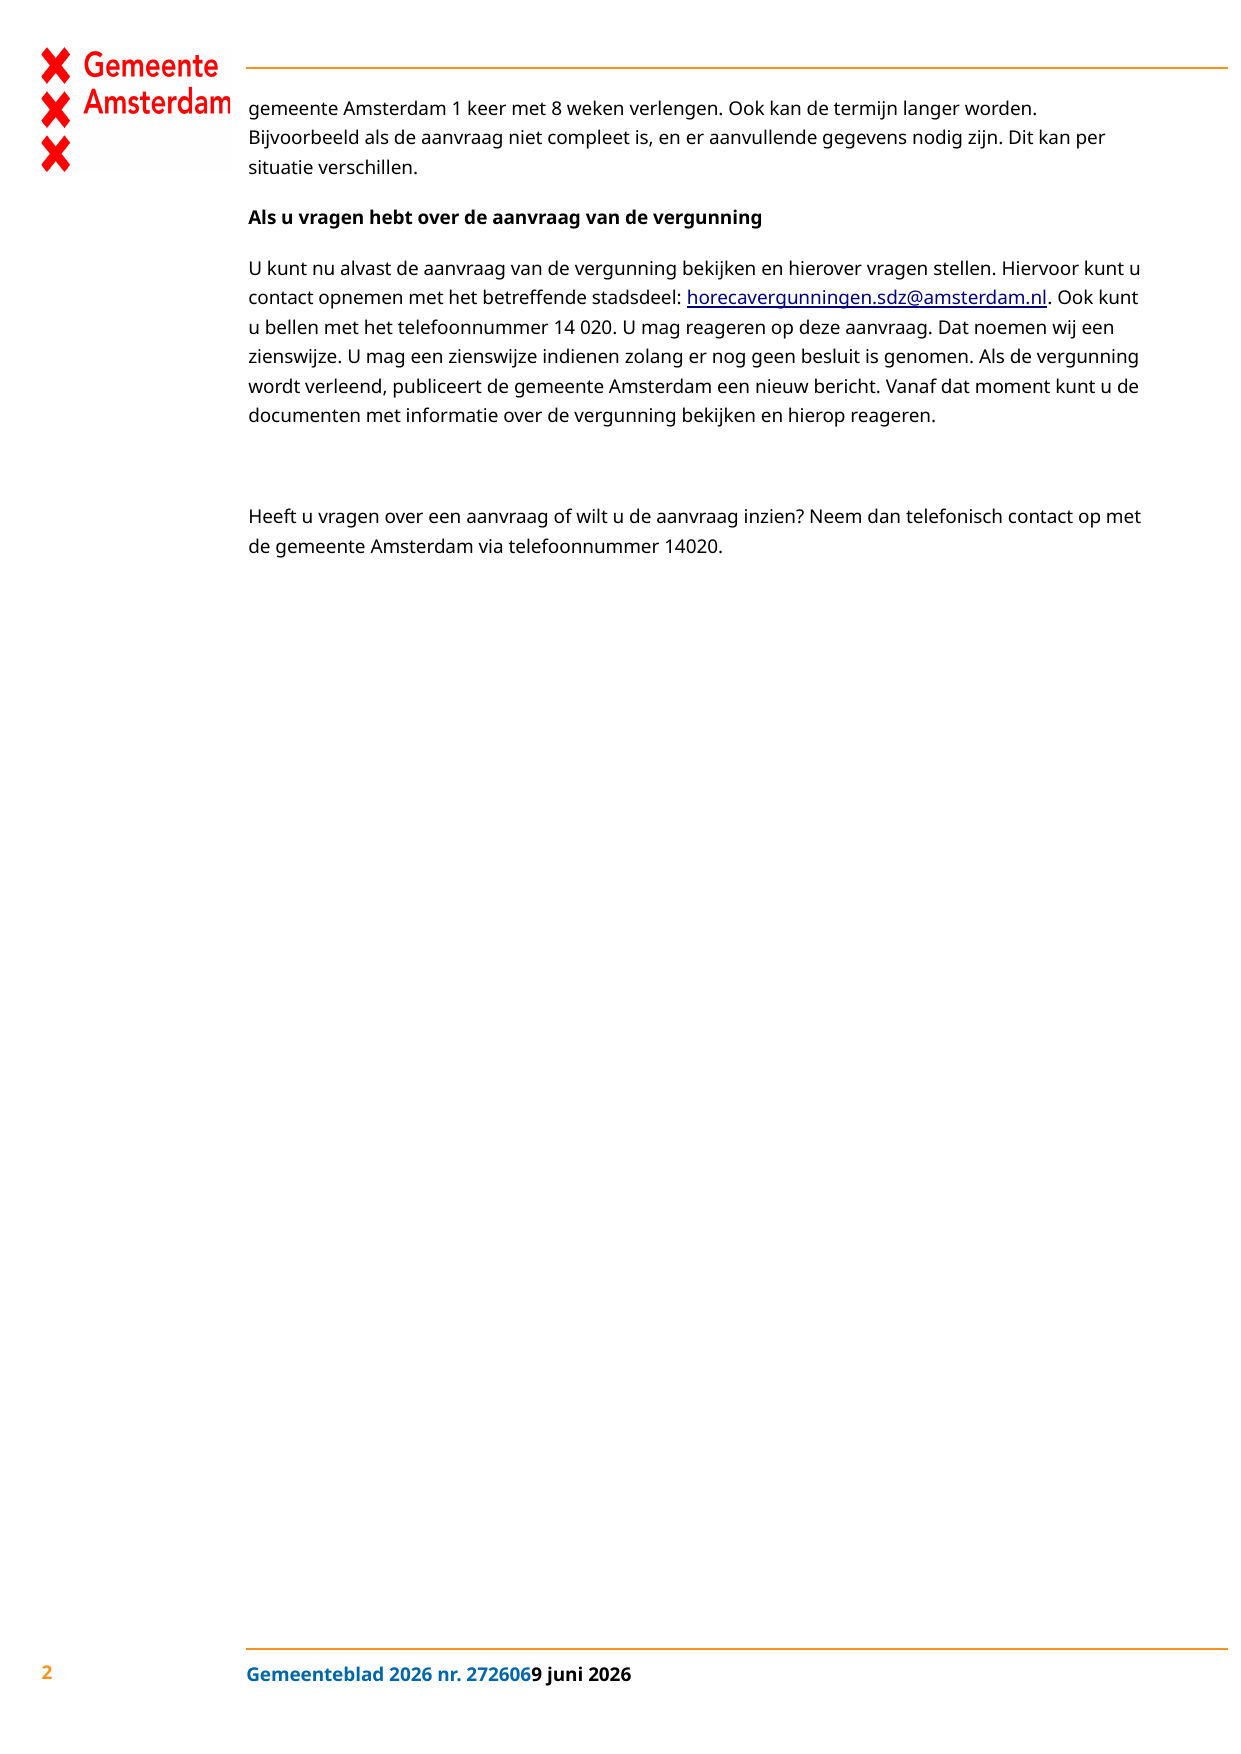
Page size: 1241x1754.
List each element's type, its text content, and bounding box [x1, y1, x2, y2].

picture [41, 47, 231, 172]
text U kunt nu alvast de aanvraag van de vergunning bekijken en hierover vragen stellen. Hiervoor kunt u contact opnemen met het betreffende stadsdeel: horecavergunningen.sdz@amsterdam.nl. Ook kunt u bellen met het telefoonnummer 14 020. U mag reageren op deze aanvraag. Dat noemen wij een zienswijze. U mag een zienswijze indienen zolang er nog geen besluit is genomen. Als de vergunning wordt verleend, publiceert de gemeente Amsterdam een nieuw bericht. Vanaf dat moment kunt u de documenten met informatie over de vergunning bekijken en hierop reageren. [248, 255, 1152, 428]
text Heeft u vragen over een aanvraag of wilt u de aanvraag inzien? Neem dan telefonisch contact op met de gemeente Amsterdam via telefoonnummer 14020. [248, 503, 1152, 559]
text Als u vragen hebt over de aanvraag van de vergunning [248, 204, 1152, 230]
text gemeente Amsterdam 1 keer met 8 weken verlengen. Ook kan de termijn langer worden. Bijvoorbeeld als de aanvraag niet compleet is, en er aanvullende gegevens nodig zijn. Dit kan per situatie verschillen. [248, 95, 1152, 180]
